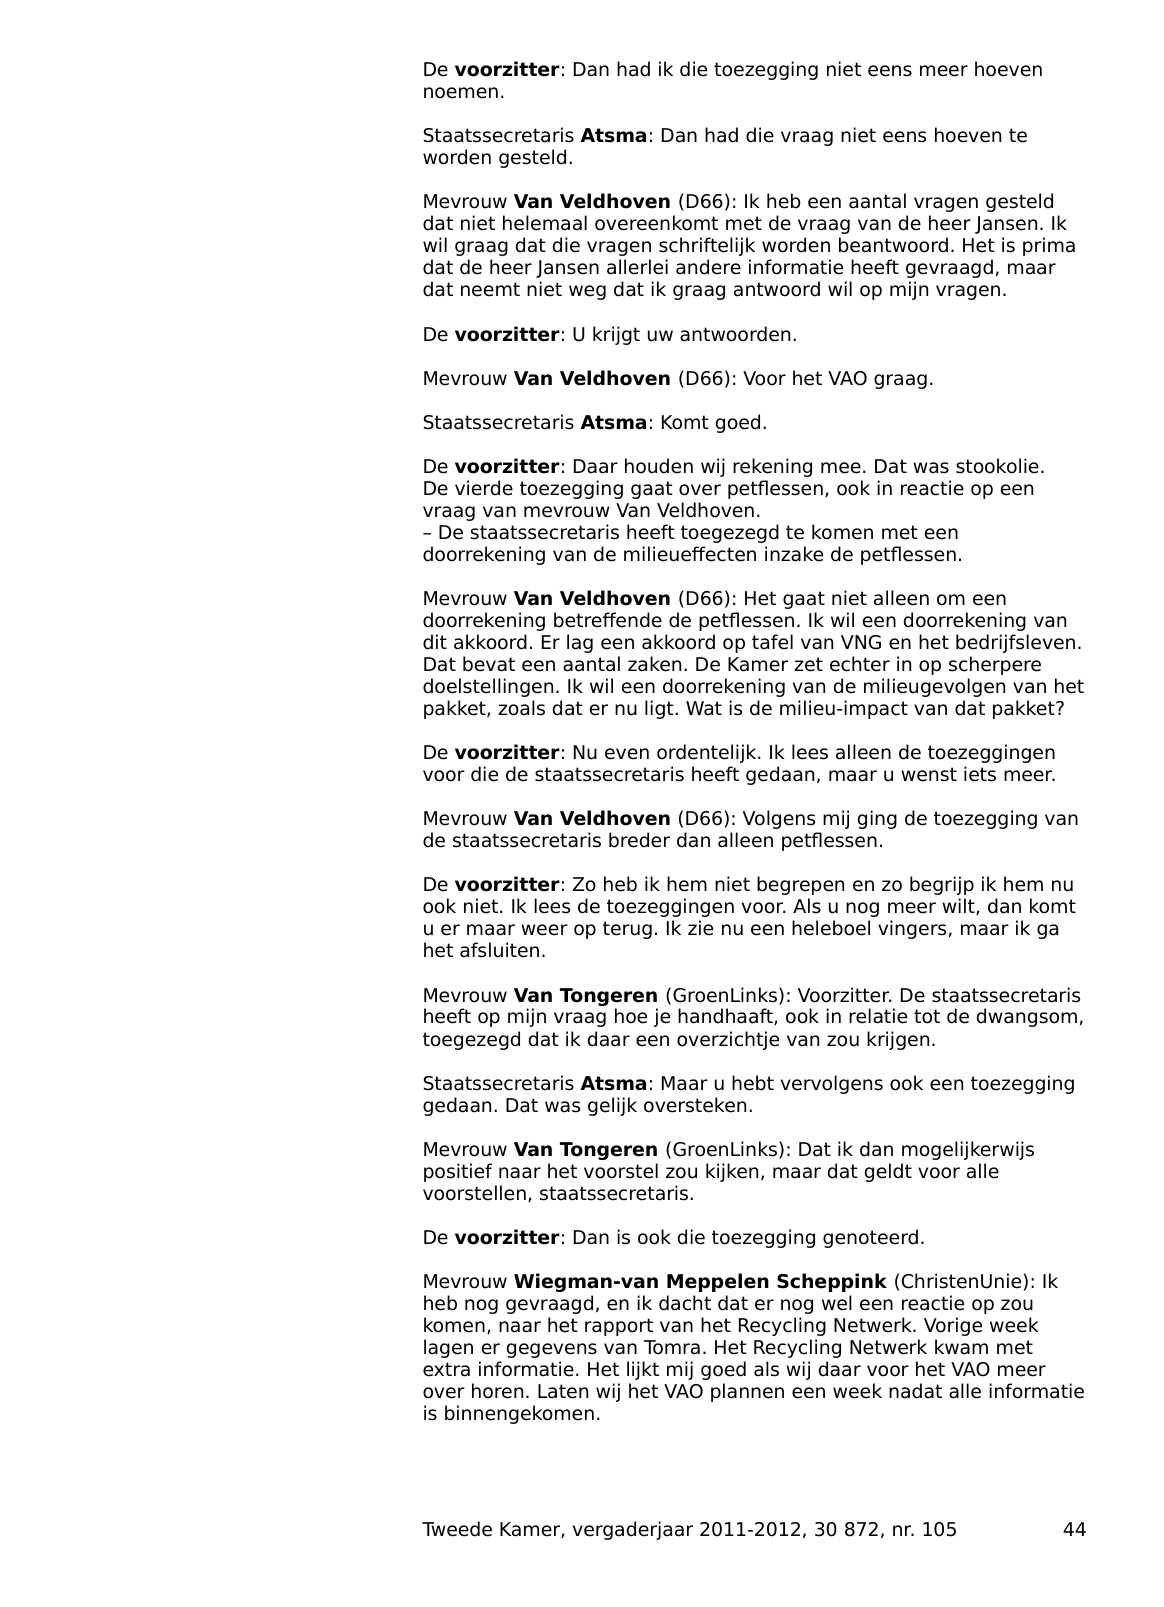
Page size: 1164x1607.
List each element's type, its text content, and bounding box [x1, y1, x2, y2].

text – De staatssecretaris heeft toegezegd te komen met een doorrekening van de milieueffecten inzake de petflessen. [422, 522, 1087, 566]
text Mevrouw Van Veldhoven (D66): Volgens mij ging de toezegging van de staatssecretaris breder dan alleen petflessen. [422, 808, 1087, 852]
text De voorzitter: U krijgt uw antwoorden. [422, 323, 1087, 345]
text Mevrouw Van Veldhoven (D66): Voor het VAO graag. [422, 368, 1087, 389]
text De voorzitter: Zo heb ik hem niet begrepen en zo begrijp ik hem nu ook niet. Ik lees de toezeggingen voor. Als u nog meer wilt, dan komt u er maar weer op terug. Ik zie nu een heleboel vingers, maar ik ga het afsluiten. [422, 874, 1087, 962]
text De voorzitter: Nu even ordentelijk. Ik lees alleen de toezeggingen voor die de staatssecretaris heeft gedaan, maar u wenst iets meer. [422, 742, 1087, 786]
text De voorzitter: Dan had ik die toezegging niet eens meer hoeven noemen. [422, 59, 1087, 103]
text Mevrouw Van Tongeren (GroenLinks): Voorzitter. De staatssecretaris heeft op mijn vraag hoe je handhaaft, ook in relatie tot de dwangsom, toegezegd dat ik daar een overzichtje van zou krijgen. [422, 984, 1087, 1050]
text Staatssecretaris Atsma: Komt goed. [422, 412, 1087, 434]
text Mevrouw Van Veldhoven (D66): Het gaat niet alleen om een doorrekening betreffende de petflessen. Ik wil een doorrekening van dit akkoord. Er lag een akkoord op tafel van VNG en het bedrijfsleven. Dat bevat een aantal zaken. De Kamer zet echter in op scherpere doelstellingen. Ik wil een doorrekening van de milieugevolgen van het pakket, zoals dat er nu ligt. Wat is de milieu-impact van dat pakket? [422, 588, 1087, 720]
text De voorzitter: Dan is ook die toezegging genoteerd. [422, 1227, 1087, 1249]
text De vierde toezegging gaat over petflessen, ook in reactie op een vraag van mevrouw Van Veldhoven. [422, 478, 1087, 522]
text De voorzitter: Daar houden wij rekening mee. Dat was stookolie. [422, 456, 1087, 478]
text Mevrouw Van Tongeren (GroenLinks): Dat ik dan mogelijkerwijs positief naar het voorstel zou kijken, maar dat geldt voor alle voorstellen, staatssecretaris. [422, 1139, 1087, 1205]
text Mevrouw Van Veldhoven (D66): Ik heb een aantal vragen gesteld dat niet helemaal overeenkomt met de vraag van de heer Jansen. Ik wil graag dat die vragen schriftelijk worden beantwoord. Het is prima dat de heer Jansen allerlei andere informatie heeft gevraagd, maar dat neemt niet weg dat ik graag antwoord wil op mijn vragen. [422, 191, 1087, 301]
text Staatssecretaris Atsma: Dan had die vraag niet eens hoeven te worden gesteld. [422, 125, 1087, 169]
text Mevrouw Wiegman-van Meppelen Scheppink (ChristenUnie): Ik heb nog gevraagd, en ik dacht dat er nog wel een reactie op zou komen, naar het rapport van het Recycling Netwerk. Vorige week lagen er gegevens van Tomra. Het Recycling Netwerk kwam met extra informatie. Het lijkt mij goed als wij daar voor het VAO meer over horen. Laten wij het VAO plannen een week nadat alle informatie is binnengekomen. [422, 1271, 1087, 1425]
text Staatssecretaris Atsma: Maar u hebt vervolgens ook een toezegging gedaan. Dat was gelijk oversteken. [422, 1073, 1087, 1117]
